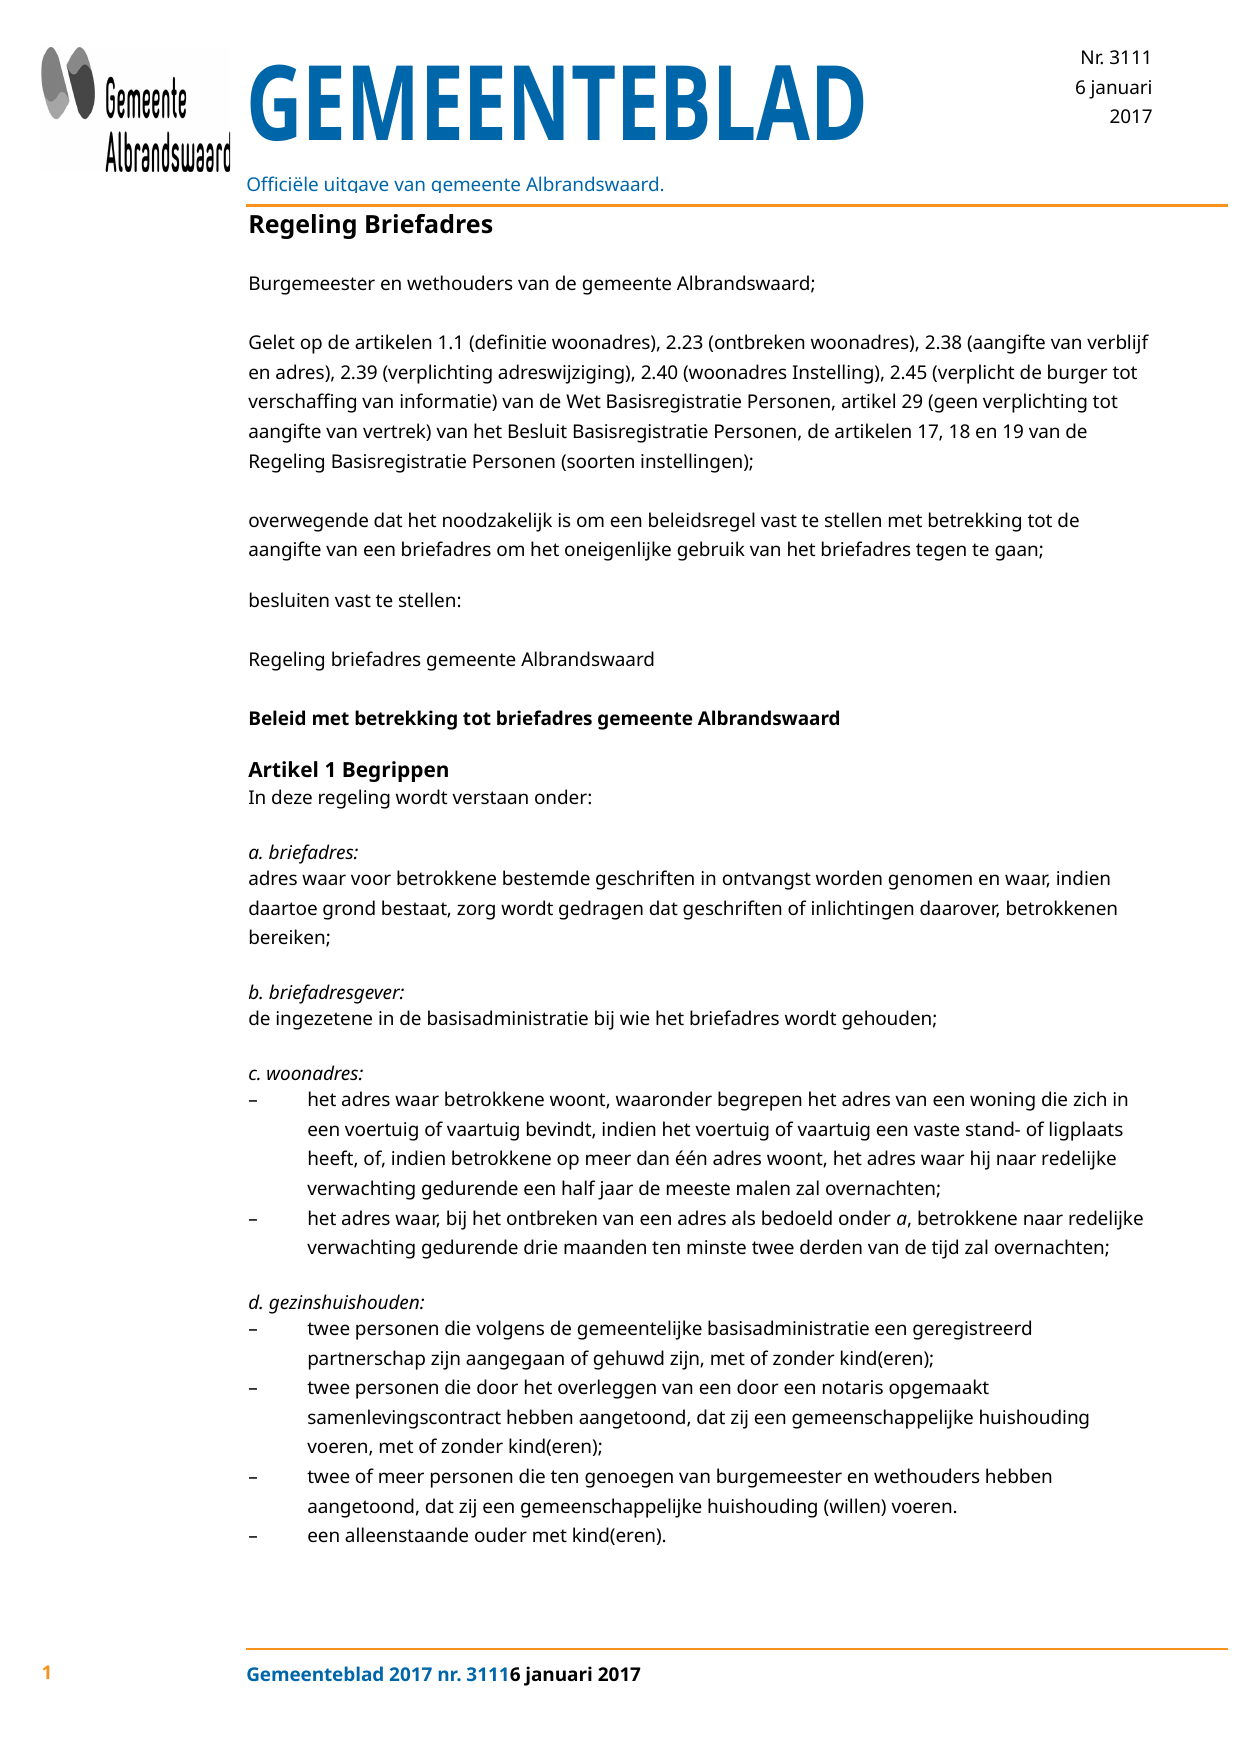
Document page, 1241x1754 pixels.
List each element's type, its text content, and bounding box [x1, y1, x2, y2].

text a. briefadres: [248, 839, 1152, 865]
text Beleid met betrekking tot briefadres gemeente Albrandswaard [248, 705, 1152, 731]
picture [41, 47, 231, 172]
text overwegende dat het noodzakelijk is om een beleidsregel vast te stellen met betrekking tot de aangifte van een briefadres om het oneigenlijke gebruik van het briefadres tegen te gaan; [248, 507, 1152, 562]
text besluiten vast te stellen: [248, 587, 1152, 613]
text Regeling Briefadres [248, 207, 1152, 241]
list het adres waar betrokkene woont, waaronder begrepen het adres van een woning die zich in een voertuig of vaartuig bevindt, indien het voertuig of vaartuig een vaste stand- of ligplaats heeft, of, indien betrokkene op meer dan één adres woont, het adres waar hij naar redelijke verwachting gedurende een half jaar de meeste malen zal overnachten; [248, 1086, 1152, 1201]
text adres waar voor betrokkene bestemde geschriften in ontvangst worden genomen en waar, indien daartoe grond bestaat, zorg wordt gedragen dat geschriften of inlichtingen daarover, betrokkenen bereiken; [248, 865, 1152, 950]
list twee personen die door het overleggen van een door een notaris opgemaakt samenlevingscontract hebben aangetoond, dat zij een gemeenschappelijke huishouding voeren, met of zonder kind(eren); [248, 1374, 1152, 1459]
text In deze regeling wordt verstaan onder: [248, 784, 1152, 810]
text Artikel 1 Begrippen [248, 756, 1152, 784]
text b. briefadresgever: [248, 979, 1152, 1005]
list het adres waar, bij het ontbreken van een adres als bedoeld onder a, betrokkene naar redelijke verwachting gedurende drie maanden ten minste twee derden van de tijd zal overnachten; [248, 1205, 1152, 1260]
text de ingezetene in de basisadministratie bij wie het briefadres wordt gehouden; [248, 1005, 1152, 1031]
text Gelet op de artikelen 1.1 (definitie woonadres), 2.23 (ontbreken woonadres), 2.38 (aangifte van verblijf en adres), 2.39 (verplichting adreswijziging), 2.40 (woonadres Instelling), 2.45 (verplicht de burger tot verschaffing van informatie) van de Wet Basisregistratie Personen, artikel 29 (geen verplichting tot aangifte van vertrek) van het Besluit Basisregistratie Personen, de artikelen 17, 18 en 19 van de Regeling Basisregistratie Personen (soorten instellingen); [248, 329, 1152, 473]
list twee personen die volgens de gemeentelijke basisadministratie een geregistreerd partnerschap zijn aangegaan of gehuwd zijn, met of zonder kind(eren); [248, 1315, 1152, 1371]
text c. woonadres: [248, 1061, 1152, 1086]
list twee of meer personen die ten genoegen van burgemeester en wethouders hebben aangetoond, dat zij een gemeenschappelijke huishouding (willen) voeren. [248, 1463, 1152, 1518]
list een alleenstaande ouder met kind(eren). [248, 1522, 1152, 1548]
text Burgemeester en wethouders van de gemeente Albrandswaard; [248, 270, 1152, 296]
text d. gezinshuishouden: [248, 1289, 1152, 1315]
text Regeling briefadres gemeente Albrandswaard [248, 646, 1152, 672]
